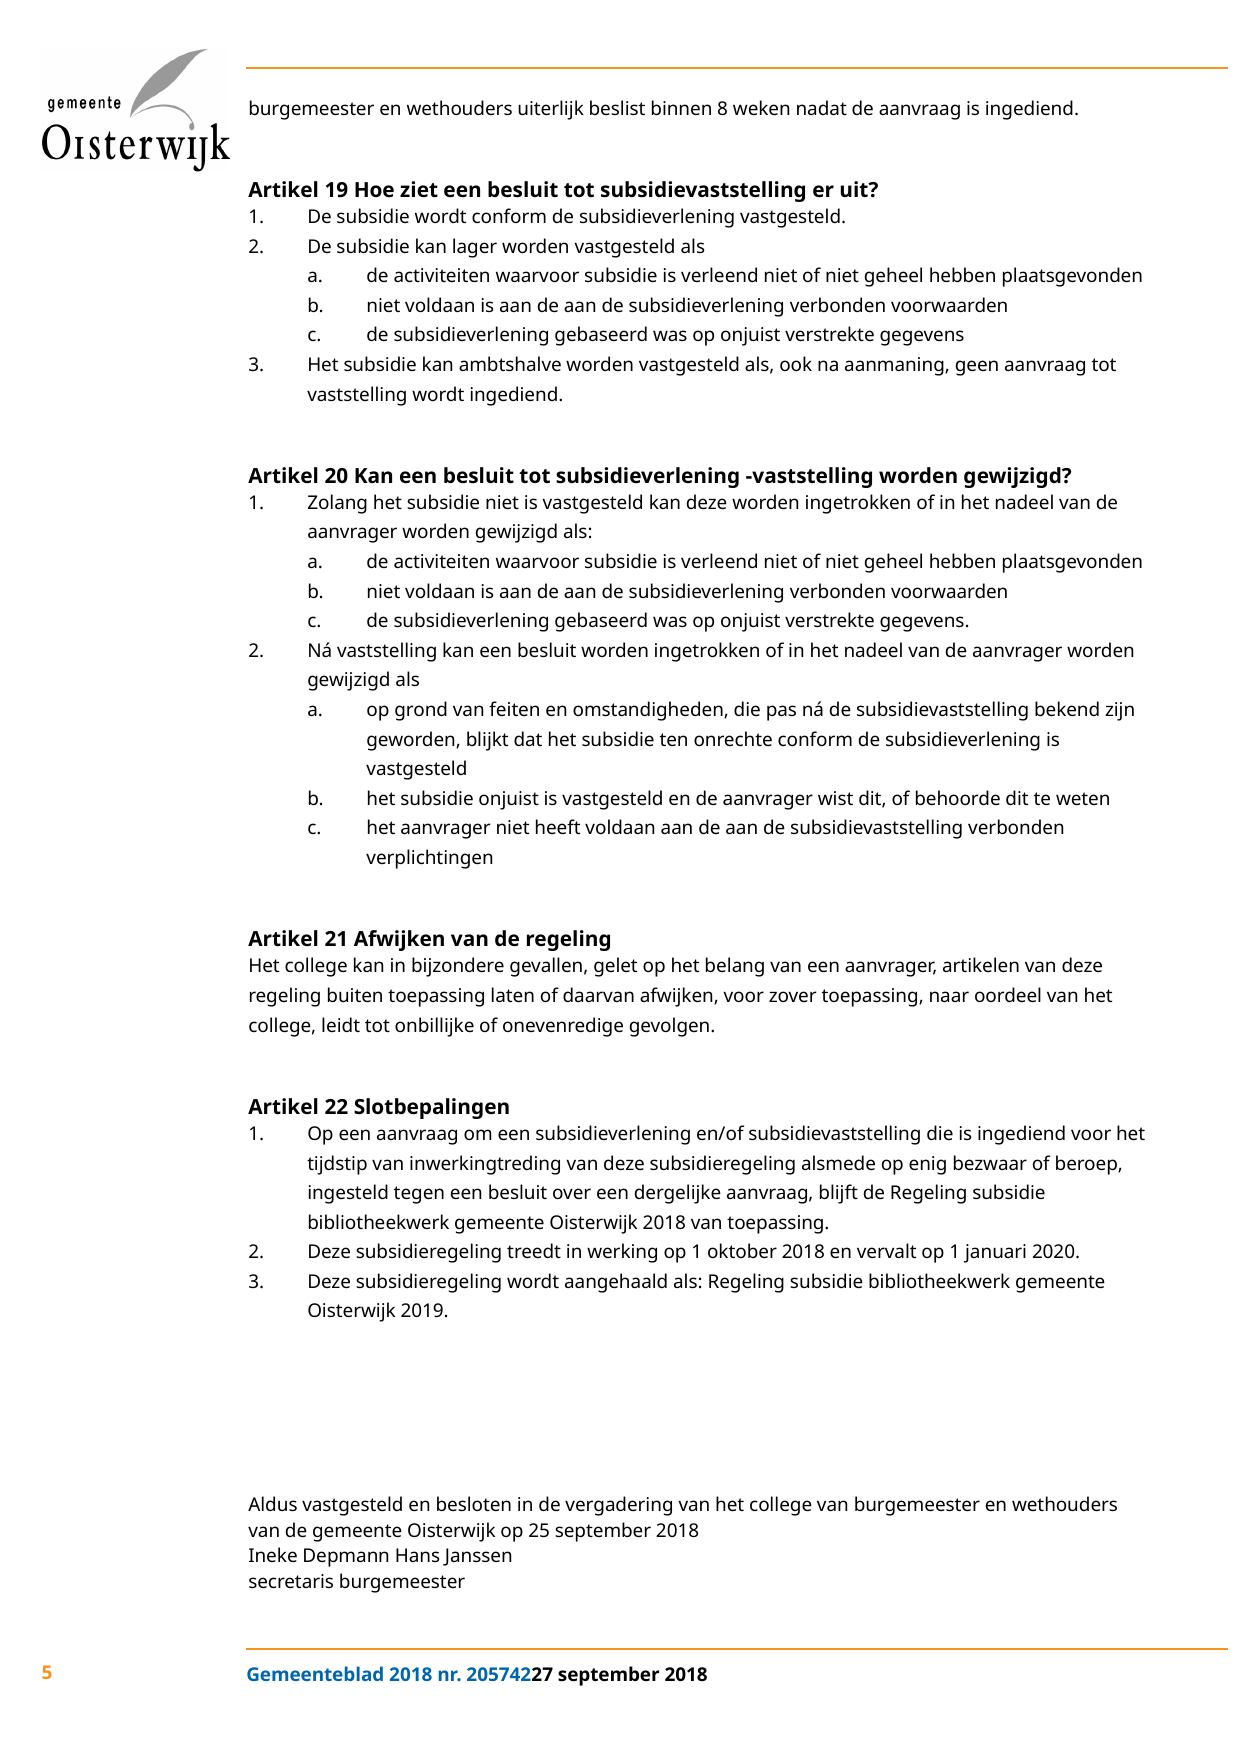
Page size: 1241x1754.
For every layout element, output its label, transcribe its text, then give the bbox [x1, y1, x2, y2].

list het aanvrager niet heeft voldaan aan de aan de subsidievaststelling verbonden verplichtingen [307, 814, 1152, 870]
list Het subsidie kan ambtshalve worden vastgesteld als, ook na aanmaning, geen aanvraag tot vaststelling wordt ingediend. [248, 351, 1152, 406]
list Deze subsidieregeling wordt aangehaald als: Regeling subsidie bibliotheekwerk gemeente Oisterwijk 2019. [248, 1268, 1152, 1323]
list de subsidieverlening gebaseerd was op onjuist verstrekte gegevens. [307, 607, 1152, 633]
text Artikel 20 Kan een besluit tot subsidieverlening -vaststelling worden gewijzigd? [248, 461, 1152, 489]
list op grond van feiten en omstandigheden, die pas ná de subsidievaststelling bekend zijn geworden, blijkt dat het subsidie ten onrechte conform de subsidieverlening is vastgesteld [307, 696, 1152, 781]
list Op een aanvraag om een subsidieverlening en/of subsidievaststelling die is ingediend voor het tijdstip van inwerkingtreding van deze subsidieregeling alsmede op enig bezwaar of beroep, ingesteld tegen een besluit over een dergelijke aanvraag, blijft de Regeling subsidie bibliotheekwerk gemeente Oisterwijk 2018 van toepassing. [248, 1120, 1152, 1235]
list Deze subsidieregeling treedt in werking op 1 oktober 2018 en vervalt op 1 januari 2020. [248, 1238, 1152, 1264]
picture [41, 47, 231, 172]
list De subsidie kan lager worden vastgesteld als [248, 233, 1152, 258]
text secretaris burgemeester [248, 1568, 1152, 1594]
list niet voldaan is aan de aan de subsidieverlening verbonden voorwaarden [307, 292, 1152, 318]
text burgemeester en wethouders uiterlijk beslist binnen 8 weken nadat de aanvraag is ingediend. [248, 95, 1152, 121]
list Zolang het subsidie niet is vastgesteld kan deze worden ingetrokken of in het nadeel van de aanvrager worden gewijzigd als: [248, 489, 1152, 544]
list Ná vaststelling kan een besluit worden ingetrokken of in het nadeel van de aanvrager worden gewijzigd als [248, 637, 1152, 692]
text Aldus vastgesteld en besloten in de vergadering van het college van burgemeester en wethouders van de gemeente Oisterwijk op 25 september 2018 [248, 1491, 1152, 1543]
list niet voldaan is aan de aan de subsidieverlening verbonden voorwaarden [307, 578, 1152, 604]
text Artikel 19 Hoe ziet een besluit tot subsidievaststelling er uit? [248, 175, 1152, 203]
text Ineke Depmann Hans Janssen [248, 1543, 1152, 1568]
list De subsidie wordt conform de subsidieverlening vastgesteld. [248, 203, 1152, 229]
list de activiteiten waarvoor subsidie is verleend niet of niet geheel hebben plaatsgevonden [307, 548, 1152, 574]
text Het college kan in bijzondere gevallen, gelet op het belang van een aanvrager, artikelen van deze regeling buiten toepassing laten of daarvan afwijken, voor zover toepassing, naar oordeel van het college, leidt tot onbillijke of onevenredige gevolgen. [248, 953, 1152, 1037]
list de activiteiten waarvoor subsidie is verleend niet of niet geheel hebben plaatsgevonden [307, 262, 1152, 288]
list de subsidieverlening gebaseerd was op onjuist verstrekte gegevens [307, 322, 1152, 347]
text Artikel 21 Afwijken van de regeling [248, 924, 1152, 953]
list het subsidie onjuist is vastgesteld en de aanvrager wist dit, of behoorde dit te weten [307, 785, 1152, 811]
text Artikel 22 Slotbepalingen [248, 1092, 1152, 1120]
